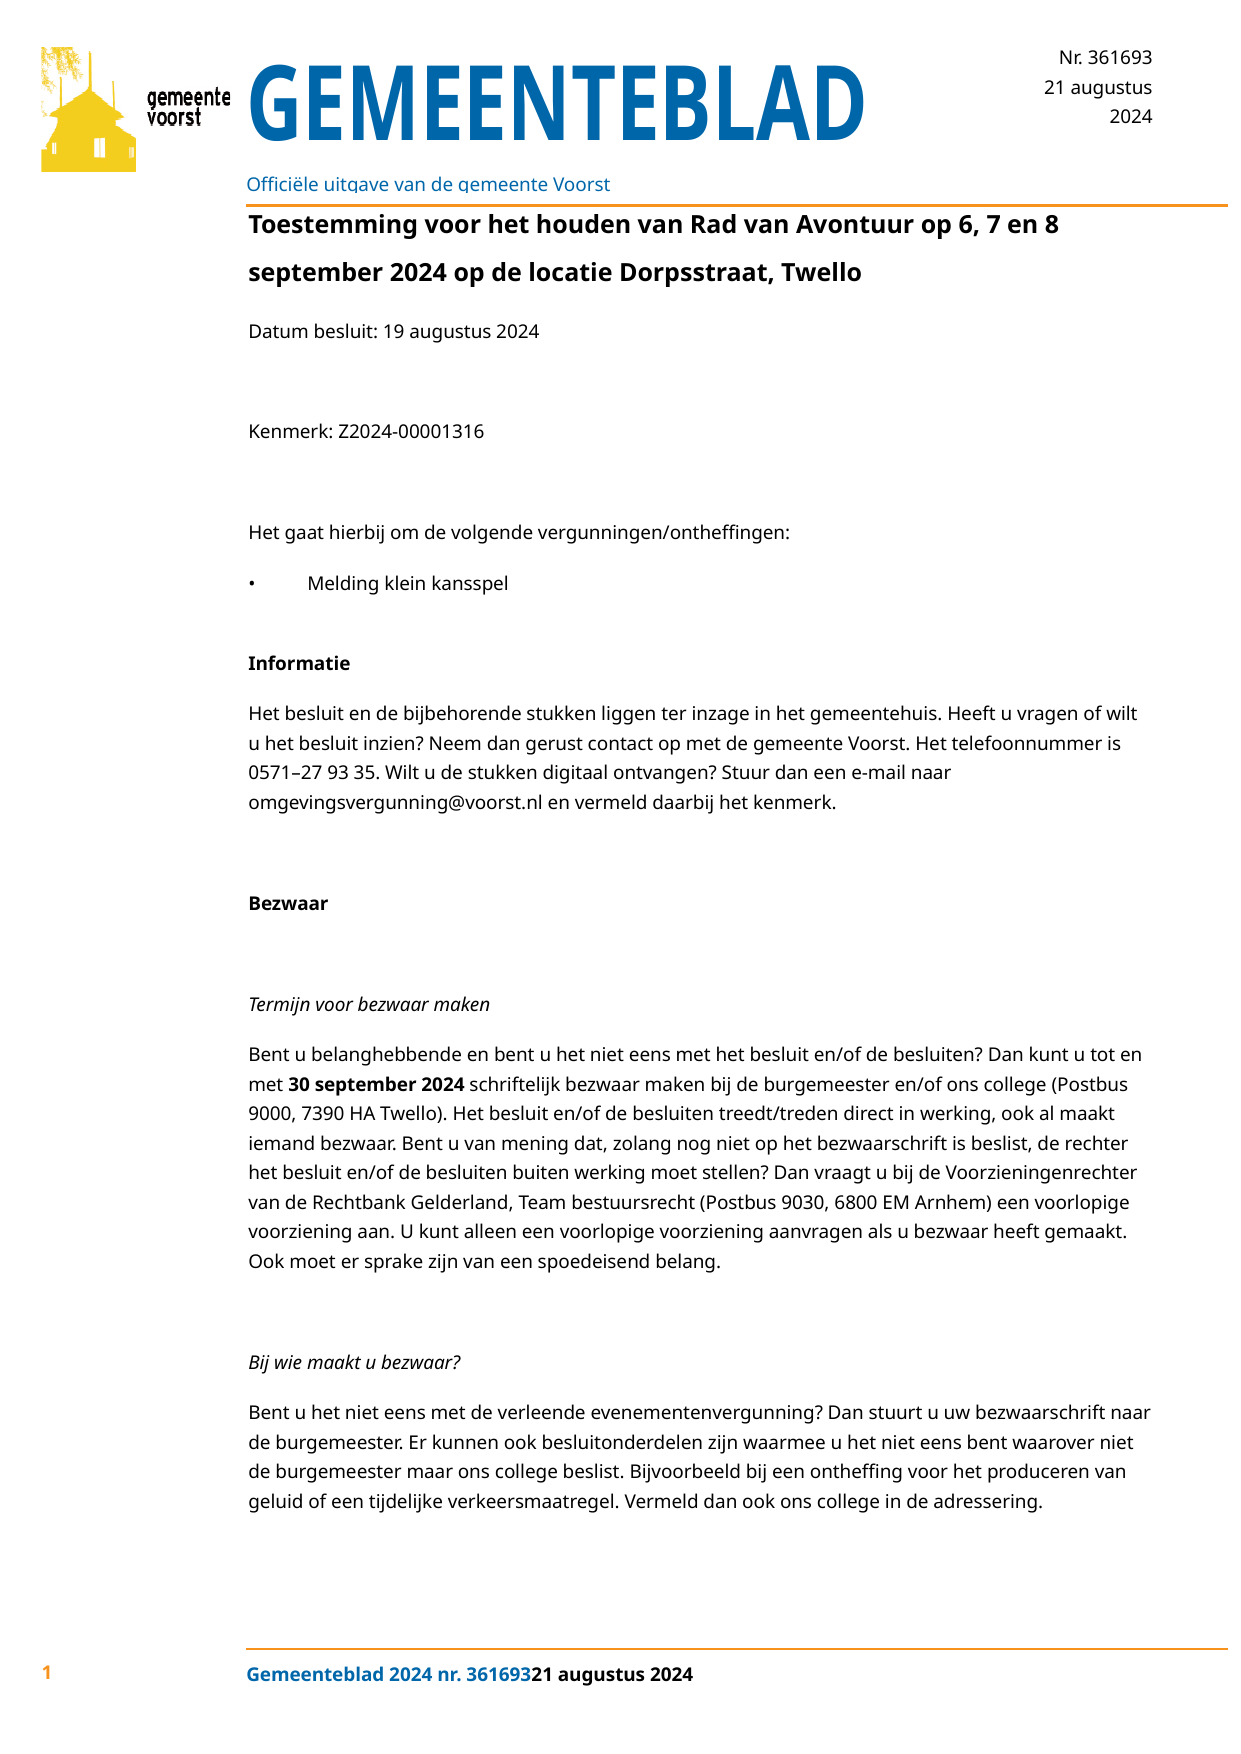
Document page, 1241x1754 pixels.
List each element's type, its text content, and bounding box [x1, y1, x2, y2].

text Kenmerk: Z2024-00001316 [248, 419, 1152, 444]
text Termijn voor bezwaar maken [248, 991, 1152, 1017]
text Datum besluit: 19 augustus 2024 [248, 318, 1152, 344]
picture [41, 47, 231, 172]
text Toestemming voor het houden van Rad van Avontuur op 6, 7 en 8 september 2024 op de locatie Dorpsstraat, Twello [248, 207, 1152, 288]
text Informatie [248, 650, 1152, 676]
list Melding klein kansspel [248, 570, 1152, 596]
text Bent u het niet eens met de verleende evenementenvergunning? Dan stuurt u uw bezwaarschrift naar de burgemeester. Er kunnen ook besluitonderdelen zijn waarmee u het niet eens bent waarover niet de burgemeester maar ons college beslist. Bijvoorbeeld bij een ontheffing voor het produceren van geluid of een tijdelijke verkeersmaatregel. Vermeld dan ook ons college in de adressering. [248, 1399, 1152, 1514]
text Bent u belanghebbende en bent u het niet eens met het besluit en/of de besluiten? Dan kunt u tot en met 30 september 2024 schriftelijk bezwaar maken bij de burgemeester en/of ons college (Postbus 9000, 7390 HA Twello). Het besluit en/of de besluiten treedt/treden direct in werking, ook al maakt iemand bezwaar. Bent u van mening dat, zolang nog niet op het bezwaarschrift is beslist, de rechter het besluit en/of de besluiten buiten werking moet stellen? Dan vraagt u bij de Voorzieningenrechter van de Rechtbank Gelderland, Team bestuursrecht (Postbus 9030, 6800 EM Arnhem) een voorlopige voorziening aan. U kunt alleen een voorlopige voorziening aanvragen als u bezwaar heeft gemaakt. Ook moet er sprake zijn van een spoedeisend belang. [248, 1041, 1152, 1274]
text Het besluit en de bijbehorende stukken liggen ter inzage in het gemeentehuis. Heeft u vragen of wilt u het besluit inzien? Neem dan gerust contact op met de gemeente Voorst. Het telefoonnummer is 0571–27 93 35. Wilt u de stukken digitaal ontvangen? Stuur dan een e-mail naar omgevingsvergunning@voorst.nl en vermeld daarbij het kenmerk. [248, 700, 1152, 815]
text Bezwaar [248, 890, 1152, 916]
text Het gaat hierbij om de volgende vergunningen/ontheffingen: [248, 519, 1152, 545]
text Bij wie maakt u bezwaar? [248, 1349, 1152, 1375]
